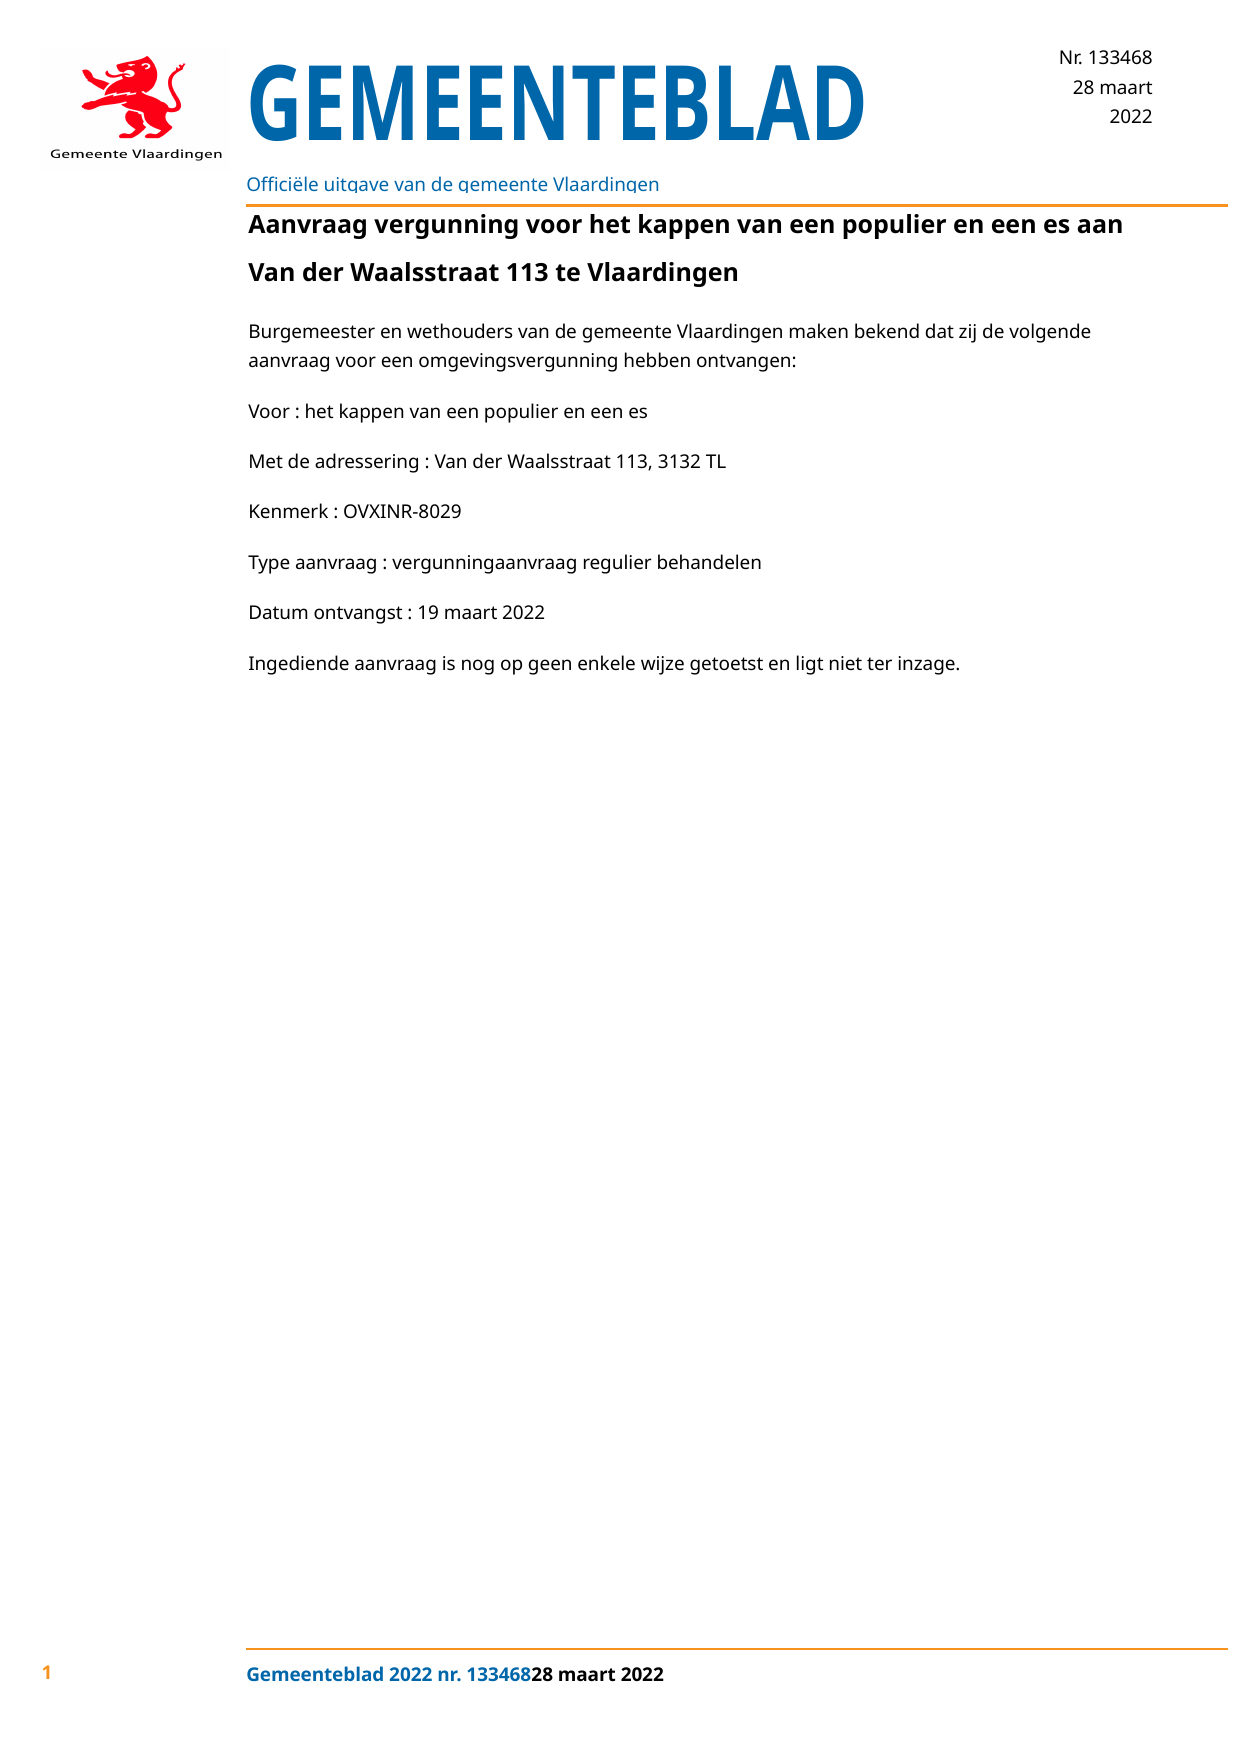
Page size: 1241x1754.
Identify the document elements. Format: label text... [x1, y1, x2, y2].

text Kenmerk : OVXINR-8029 [248, 499, 1152, 524]
picture [41, 47, 231, 172]
text Aanvraag vergunning voor het kappen van een populier en een es aan Van der Waalsstraat 113 te Vlaardingen [248, 207, 1152, 288]
text Burgemeester en wethouders van de gemeente Vlaardingen maken bekend dat zij de volgende aanvraag voor een omgevingsvergunning hebben ontvangen: [248, 318, 1152, 373]
text Type aanvraag : vergunningaanvraag regulier behandelen [248, 549, 1152, 575]
text Datum ontvangst : 19 maart 2022 [248, 599, 1152, 625]
text Met de adressering : Van der Waalsstraat 113, 3132 TL [248, 448, 1152, 474]
text Ingediende aanvraag is nog op geen enkele wijze getoetst en ligt niet ter inzage. [248, 650, 1152, 676]
text Voor : het kappen van een populier en een es [248, 398, 1152, 424]
